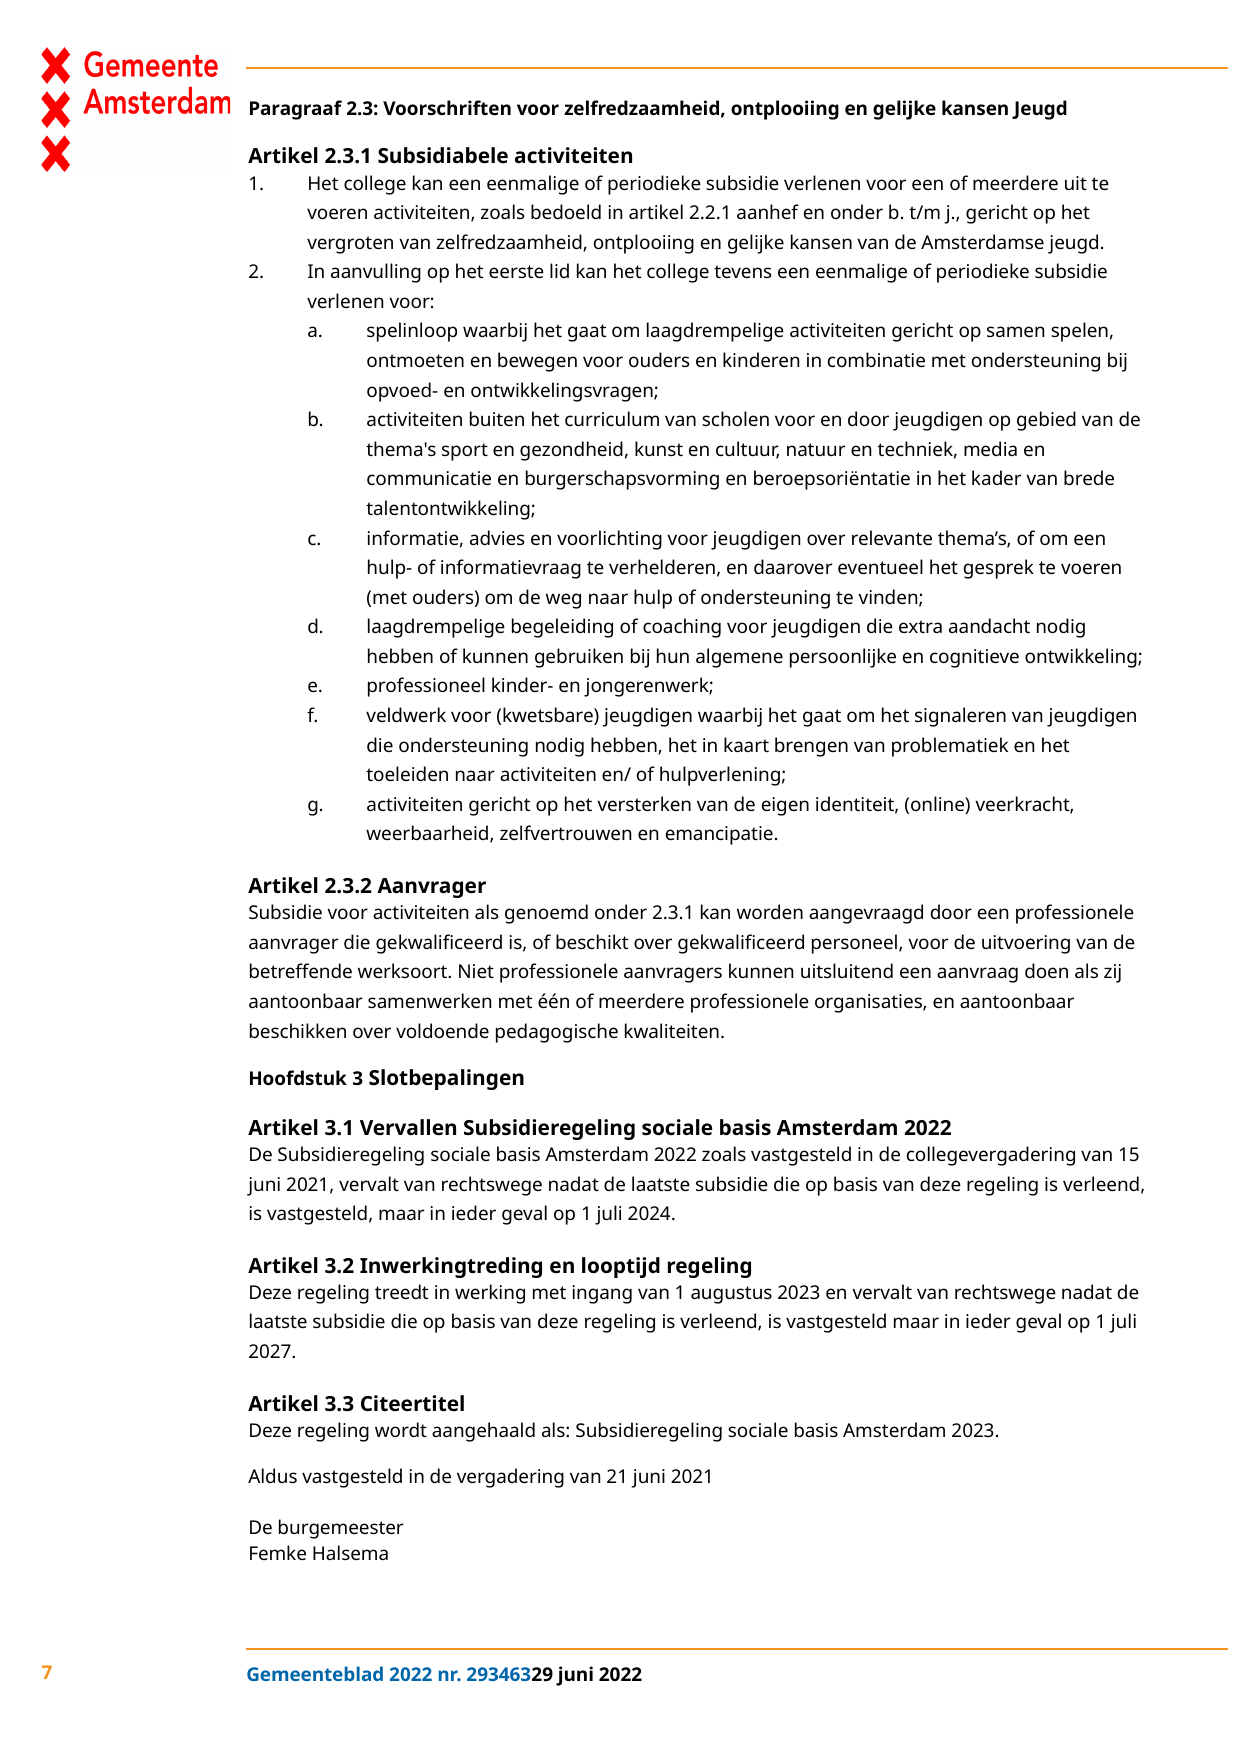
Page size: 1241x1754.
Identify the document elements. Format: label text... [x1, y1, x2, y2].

text Artikel 3.3 Citeertitel [248, 1389, 1152, 1417]
list veldwerk voor (kwetsbare) jeugdigen waarbij het gaat om het signaleren van jeugdigen die ondersteuning nodig hebben, het in kaart brengen van problematiek en het toeleiden naar activiteiten en/ of hulpverlening; [307, 702, 1152, 787]
text Hoofdstuk 3 Slotbepalingen [248, 1063, 1152, 1092]
list In aanvulling op het eerste lid kan het college tevens een eenmalige of periodieke subsidie verlenen voor: [248, 258, 1152, 314]
text Artikel 3.1 Vervallen Subsidieregeling sociale basis Amsterdam 2022 [248, 1113, 1152, 1141]
list informatie, advies en voorlichting voor jeugdigen over relevante thema’s, of om een hulp- of informatievraag te verhelderen, en daarover eventueel het gesprek te voeren (met ouders) om de weg naar hulp of ondersteuning te vinden; [307, 525, 1152, 610]
text De Subsidieregeling sociale basis Amsterdam 2022 zoals vastgesteld in de collegevergadering van 15 juni 2021, vervalt van rechtswege nadat de laatste subsidie die op basis van deze regeling is verleend, is vastgesteld, maar in ieder geval op 1 juli 2024. [248, 1141, 1152, 1226]
text Subsidie voor activiteiten als genoemd onder 2.3.1 kan worden aangevraagd door een professionele aanvrager die gekwalificeerd is, of beschikt over gekwalificeerd personeel, voor de uitvoering van de betreffende werksoort. Niet professionele aanvragers kunnen uitsluitend een aanvraag doen als zij aantoonbaar samenwerken met één of meerdere professionele organisaties, en aantoonbaar beschikken over voldoende pedagogische kwaliteiten. [248, 899, 1152, 1043]
list spelinloop waarbij het gaat om laagdrempelige activiteiten gericht op samen spelen, ontmoeten en bewegen voor ouders en kinderen in combinatie met ondersteuning bij opvoed- en ontwikkelingsvragen; [307, 318, 1152, 403]
text De burgemeester [248, 1514, 1152, 1540]
text Artikel 2.3.2 Aanvrager [248, 871, 1152, 899]
text Deze regeling wordt aangehaald als: Subsidieregeling sociale basis Amsterdam 2023. [248, 1417, 1152, 1443]
text Artikel 2.3.1 Subsidiabele activiteiten [248, 141, 1152, 170]
picture [41, 47, 231, 172]
list activiteiten gericht op het versterken van de eigen identiteit, (online) veerkracht, weerbaarheid, zelfvertrouwen en emancipatie. [307, 791, 1152, 846]
list Het college kan een eenmalige of periodieke subsidie verlenen voor een of meerdere uit te voeren activiteiten, zoals bedoeld in artikel 2.2.1 aanhef en onder b. t/m j., gericht op het vergroten van zelfredzaamheid, ontplooiing en gelijke kansen van de Amsterdamse jeugd. [248, 170, 1152, 255]
list activiteiten buiten het curriculum van scholen voor en door jeugdigen op gebied van de thema's sport en gezondheid, kunst en cultuur, natuur en techniek, media en communicatie en burgerschapsvorming en beroepsoriëntatie in het kader van brede talentontwikkeling; [307, 406, 1152, 521]
text Femke Halsema [248, 1540, 1152, 1566]
text Artikel 3.2 Inwerkingtreding en looptijd regeling [248, 1251, 1152, 1279]
text Deze regeling treedt in werking met ingang van 1 augustus 2023 en vervalt van rechtswege nadat de laatste subsidie die op basis van deze regeling is verleend, is vastgesteld maar in ieder geval op 1 juli 2027. [248, 1279, 1152, 1364]
list laagdrempelige begeleiding of coaching voor jeugdigen die extra aandacht nodig hebben of kunnen gebruiken bij hun algemene persoonlijke en cognitieve ontwikkeling; [307, 613, 1152, 669]
text Paragraaf 2.3: Voorschriften voor zelfredzaamheid, ontplooiing en gelijke kansen Jeugd [248, 95, 1152, 121]
text Aldus vastgesteld in de vergadering van 21 juni 2021 [248, 1463, 1152, 1488]
list professioneel kinder- en jongerenwerk; [307, 673, 1152, 698]
